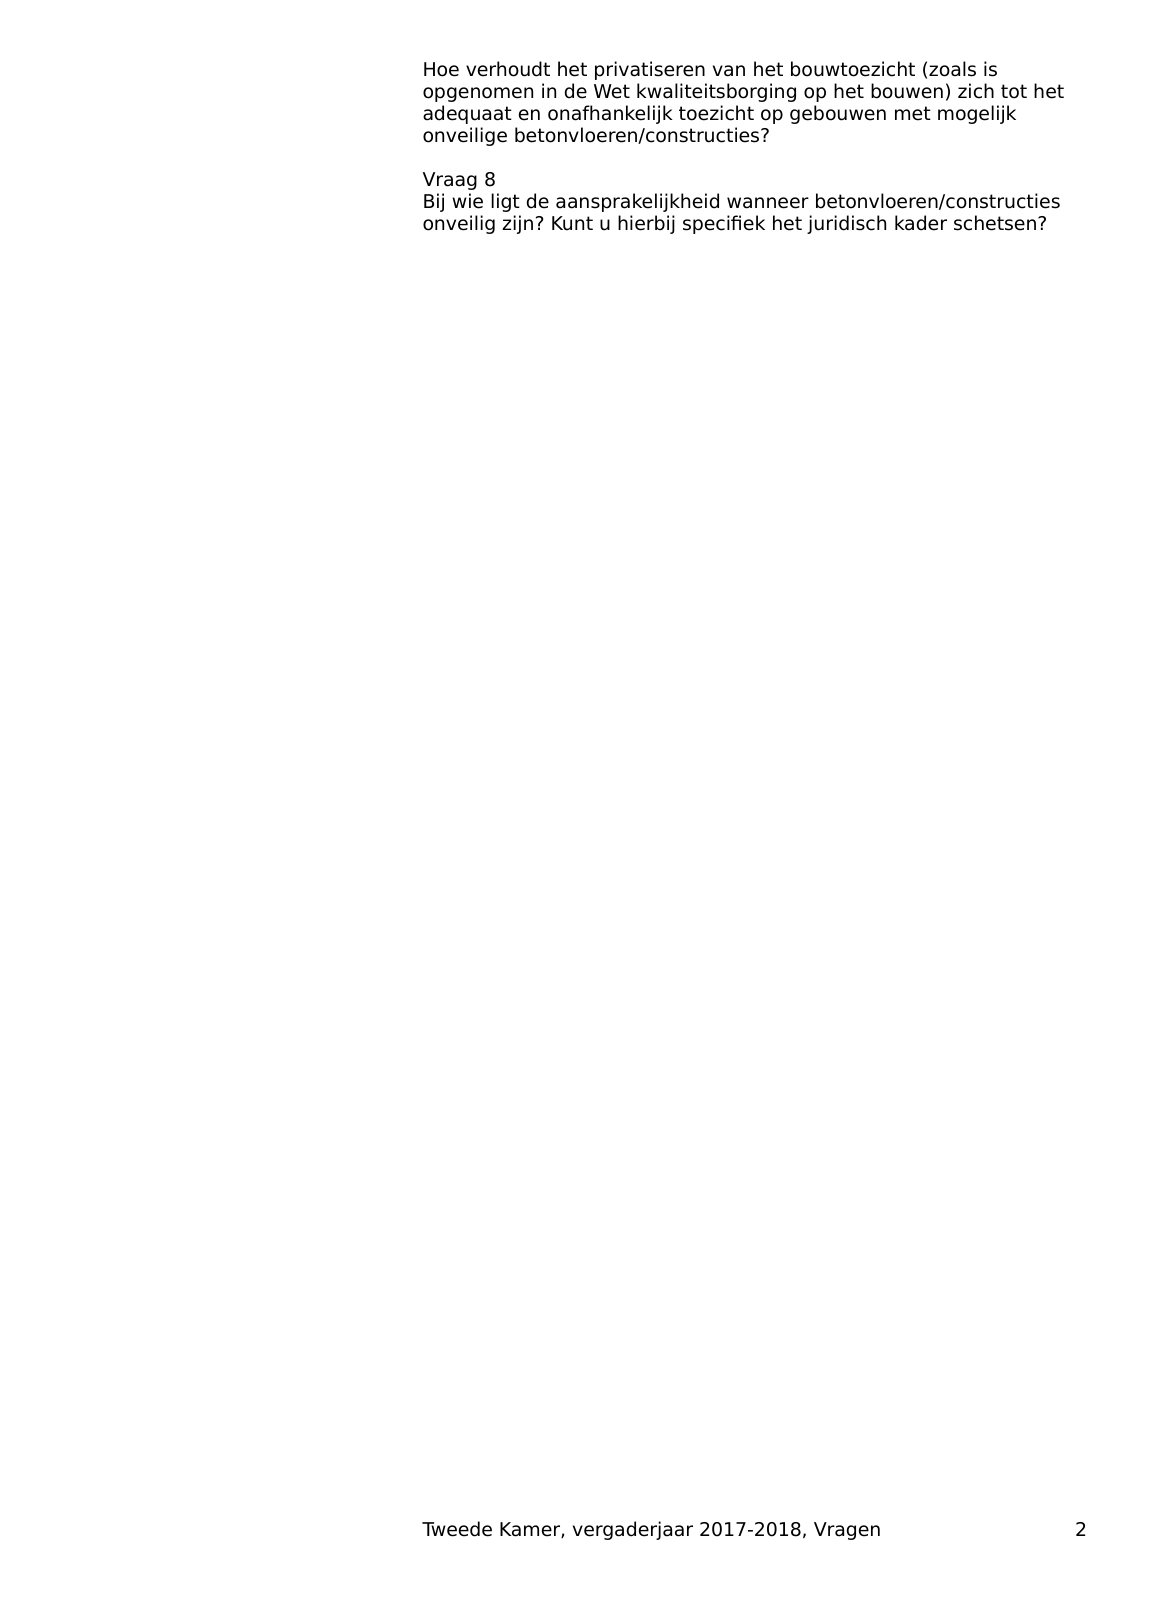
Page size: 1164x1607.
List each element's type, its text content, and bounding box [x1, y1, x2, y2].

text Hoe verhoudt het privatiseren van het bouwtoezicht (zoals is opgenomen in de Wet kwaliteitsborging op het bouwen) zich tot het adequaat en onafhankelijk toezicht op gebouwen met mogelijk onveilige betonvloeren/constructies? [422, 59, 1087, 147]
text Vraag 8 [422, 169, 1087, 191]
text Bij wie ligt de aansprakelijkheid wanneer betonvloeren/constructies onveilig zijn? Kunt u hierbij specifiek het juridisch kader schetsen? [422, 191, 1087, 235]
